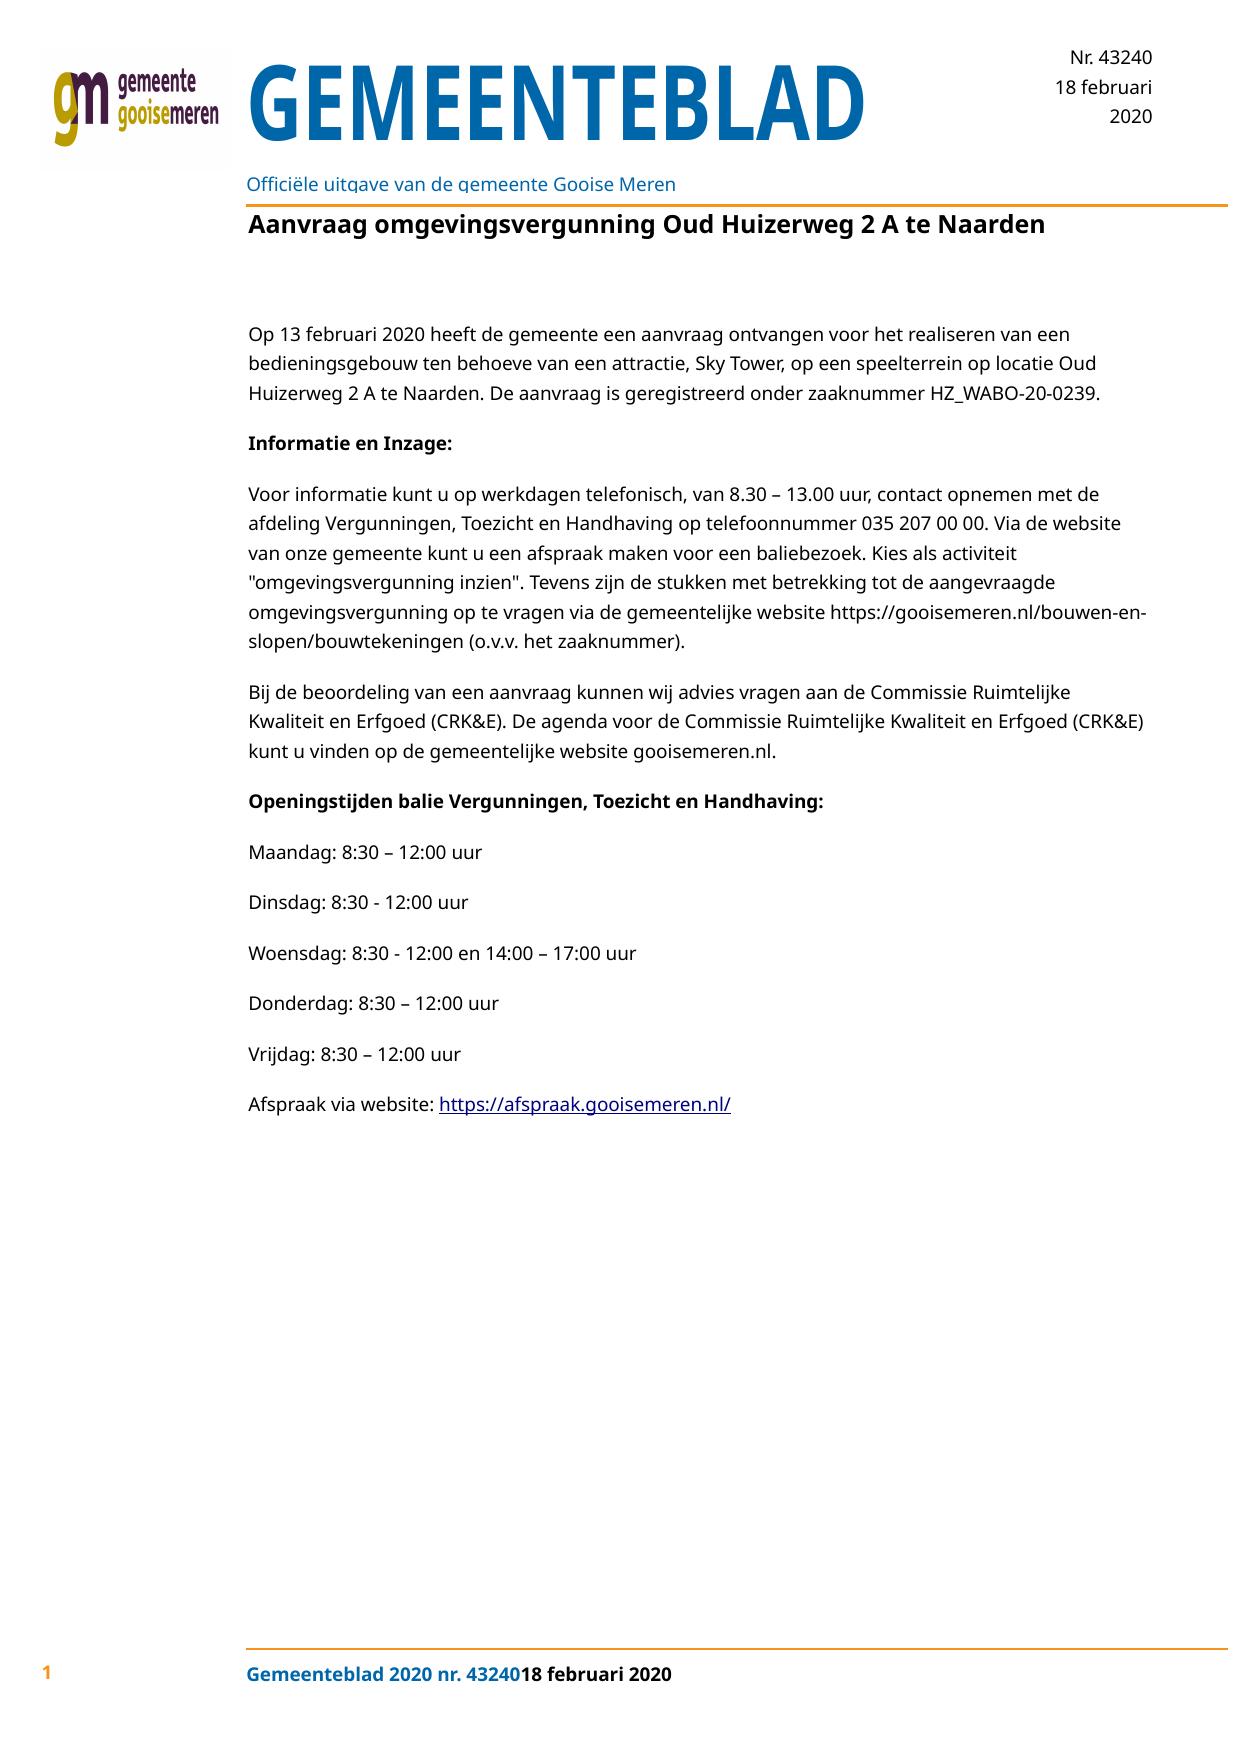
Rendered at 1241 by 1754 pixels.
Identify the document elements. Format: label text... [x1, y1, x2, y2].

text Bij de beoordeling van een aanvraag kunnen wij advies vragen aan de Commissie Ruimtelijke Kwaliteit en Erfgoed (CRK&E). De agenda voor de Commissie Ruimtelijke Kwaliteit en Erfgoed (CRK&E) kunt u vinden op de gemeentelijke website gooisemeren.nl. [248, 679, 1152, 764]
text Informatie en Inzage: [248, 430, 1152, 456]
text Dinsdag: 8:30 - 12:00 uur [248, 889, 1152, 915]
text Maandag: 8:30 – 12:00 uur [248, 839, 1152, 865]
text Woensdag: 8:30 - 12:00 en 14:00 – 17:00 uur [248, 940, 1152, 966]
text Voor informatie kunt u op werkdagen telefonisch, van 8.30 – 13.00 uur, contact opnemen met de afdeling Vergunningen, Toezicht en Handhaving op telefoonnummer 035 207 00 00. Via de website van onze gemeente kunt u een afspraak maken voor een baliebezoek. Kies als activiteit "omgevingsvergunning inzien". Tevens zijn de stukken met betrekking tot de aangevraagde omgevingsvergunning op te vragen via de gemeentelijke website https://gooisemeren.nl/bouwen-en-slopen/bouwtekeningen (o.v.v. het zaaknummer). [248, 481, 1152, 654]
text Openingstijden balie Vergunningen, Toezicht en Handhaving: [248, 789, 1152, 814]
text Afspraak via website: https://afspraak.gooisemeren.nl/ [248, 1091, 1152, 1117]
text Op 13 februari 2020 heeft de gemeente een aanvraag ontvangen voor het realiseren van een bedieningsgebouw ten behoeve van een attractie, Sky Tower, op een speelterrein op locatie Oud Huizerweg 2 A te Naarden. De aanvraag is geregistreerd onder zaaknummer HZ_WABO-20-0239. [248, 321, 1152, 406]
text Aanvraag omgevingsvergunning Oud Huizerweg 2 A te Naarden [248, 207, 1152, 241]
text Vrijdag: 8:30 – 12:00 uur [248, 1041, 1152, 1066]
picture [41, 47, 231, 172]
text Donderdag: 8:30 – 12:00 uur [248, 990, 1152, 1016]
